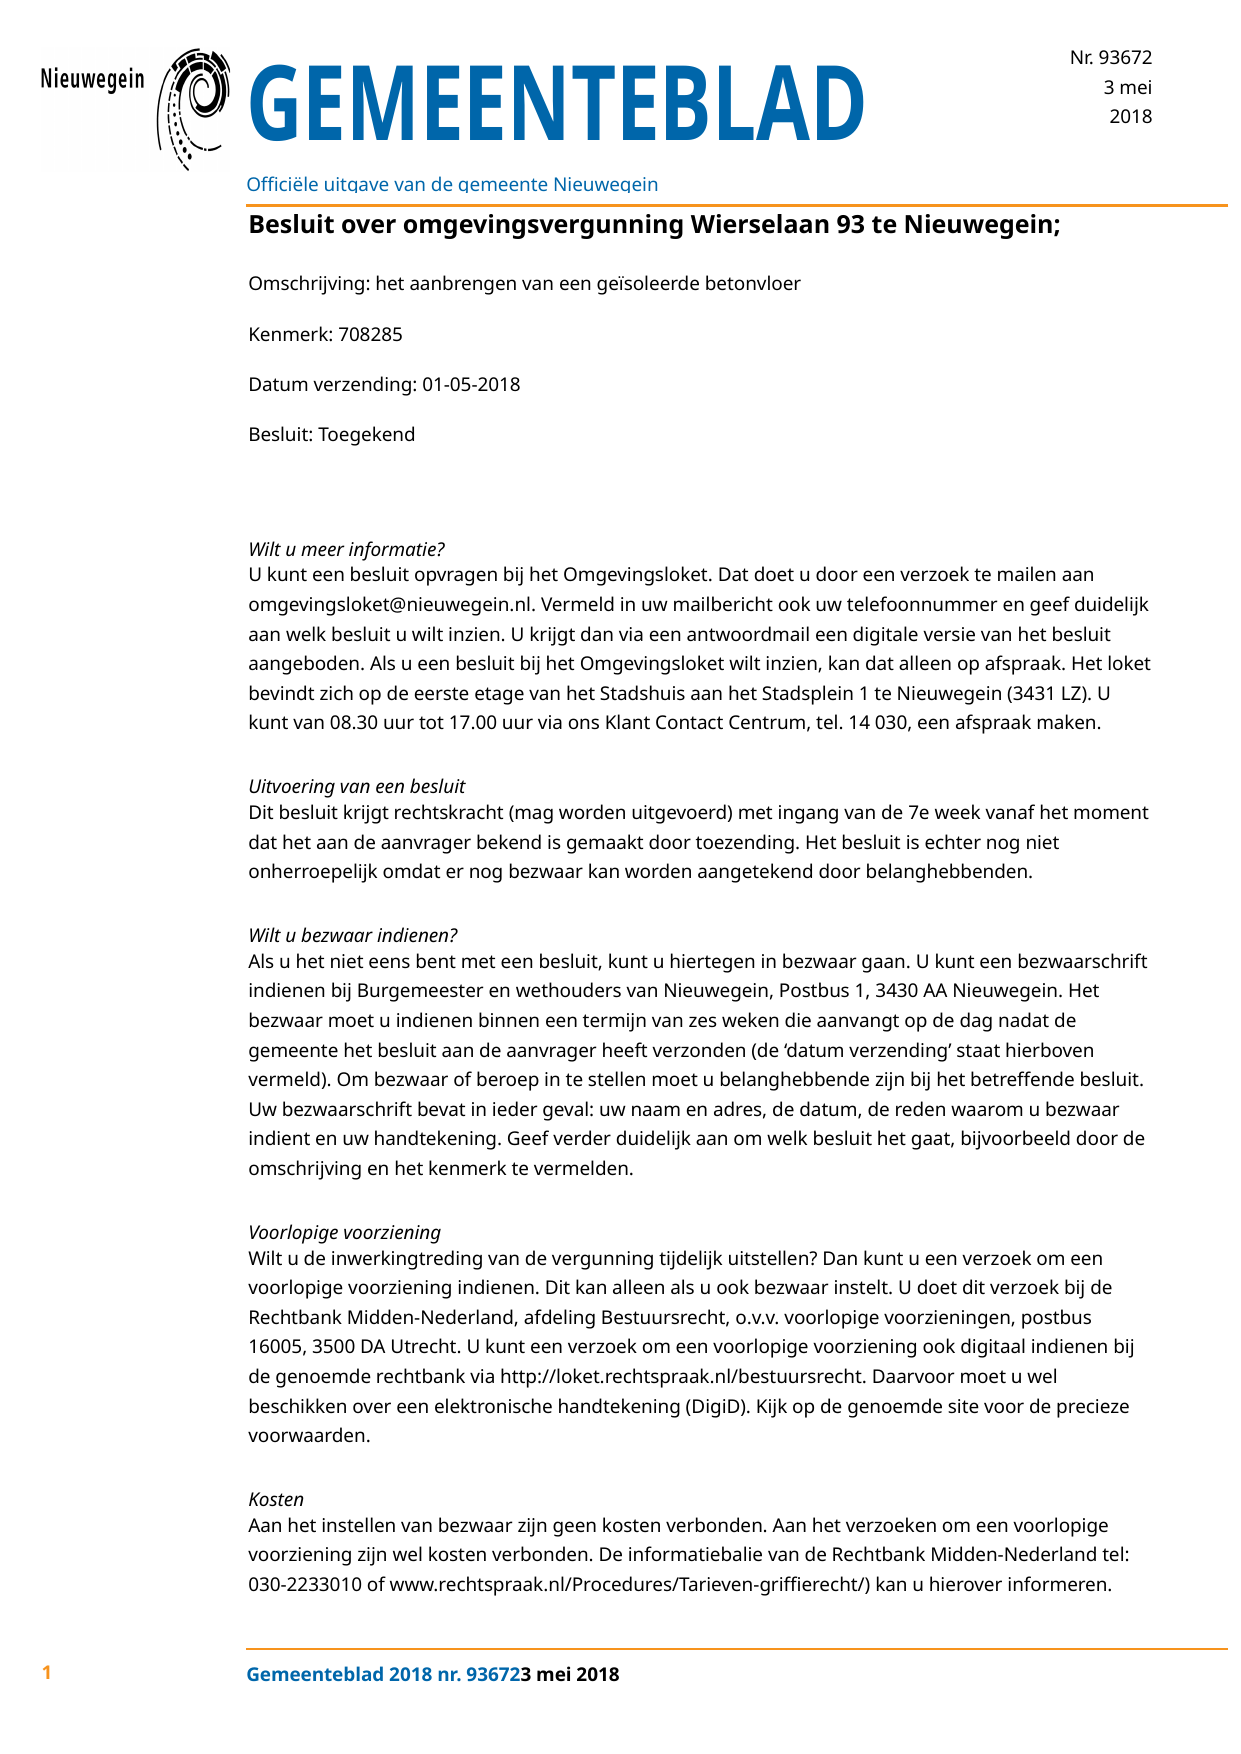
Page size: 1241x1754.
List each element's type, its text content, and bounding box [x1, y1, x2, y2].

text Wilt u meer informatie? [248, 536, 1152, 562]
text Als u het niet eens bent met een besluit, kunt u hiertegen in bezwaar gaan. U kunt een bezwaarschrift indienen bij Burgemeester en wethouders van Nieuwegein, Postbus 1, 3430 AA Nieuwegein. Het bezwaar moet u indienen binnen een termijn van zes weken die aanvangt op de dag nadat de gemeente het besluit aan de aanvrager heeft verzonden (de ‘datum verzending’ staat hierboven vermeld). Om bezwaar of beroep in te stellen moet u belanghebbende zijn bij het betreffende besluit. Uw bezwaarschrift bevat in ieder geval: uw naam en adres, de datum, de reden waarom u bezwaar indient en uw handtekening. Geef verder duidelijk aan om welk besluit het gaat, bijvoorbeeld door de omschrijving en het kenmerk te vermelden. [248, 948, 1152, 1181]
text U kunt een besluit opvragen bij het Omgevingsloket. Dat doet u door een verzoek te mailen aan omgevingsloket@nieuwegein.nl. Vermeld in uw mailbericht ook uw telefoonnummer en geef duidelijk aan welk besluit u wilt inzien. U krijgt dan via een antwoordmail een digitale versie van het besluit aangeboden. Als u een besluit bij het Omgevingsloket wilt inzien, kan dat alleen op afspraak. Het loket bevindt zich op de eerste etage van het Stadshuis aan het Stadsplein 1 te Nieuwegein (3431 LZ). U kunt van 08.30 uur tot 17.00 uur via ons Klant Contact Centrum, tel. 14 030, een afspraak maken. [248, 562, 1152, 735]
picture [41, 47, 231, 172]
text Kosten [248, 1486, 1152, 1512]
text Uitvoering van een besluit [248, 773, 1152, 799]
text Voorlopige voorziening [248, 1219, 1152, 1245]
text Besluit over omgevingsvergunning Wierselaan 93 te Nieuwegein; [248, 207, 1152, 241]
text Wilt u bezwaar indienen? [248, 922, 1152, 948]
text Kenmerk: 708285 [248, 321, 1152, 346]
text Dit besluit krijgt rechtskracht (mag worden uitgevoerd) met ingang van de 7e week vanaf het moment dat het aan de aanvrager bekend is gemaakt door toezending. Het besluit is echter nog niet onherroepelijk omdat er nog bezwaar kan worden aangetekend door belanghebbenden. [248, 799, 1152, 884]
text Aan het instellen van bezwaar zijn geen kosten verbonden. Aan het verzoeken om een voorlopige voorziening zijn wel kosten verbonden. De informatiebalie van de Rechtbank Midden-Nederland tel: 030-2233010 of www.rechtspraak.nl/Procedures/Tarieven-griffierecht/) kan u hierover informeren. [248, 1512, 1152, 1597]
text Datum verzending: 01-05-2018 [248, 371, 1152, 397]
text Omschrijving: het aanbrengen van een geïsoleerde betonvloer [248, 270, 1152, 296]
text Wilt u de inwerkingtreding van de vergunning tijdelijk uitstellen? Dan kunt u een verzoek om een voorlopige voorziening indienen. Dit kan alleen als u ook bezwaar instelt. U doet dit verzoek bij de Rechtbank Midden-Nederland, afdeling Bestuursrecht, o.v.v. voorlopige voorzieningen, postbus 16005, 3500 DA Utrecht. U kunt een verzoek om een voorlopige voorziening ook digitaal indienen bij de genoemde rechtbank via http://loket.rechtspraak.nl/bestuursrecht. Daarvoor moet u wel beschikken over een elektronische handtekening (DigiD). Kijk op de genoemde site voor de precieze voorwaarden. [248, 1245, 1152, 1448]
text Besluit: Toegekend [248, 422, 1152, 447]
